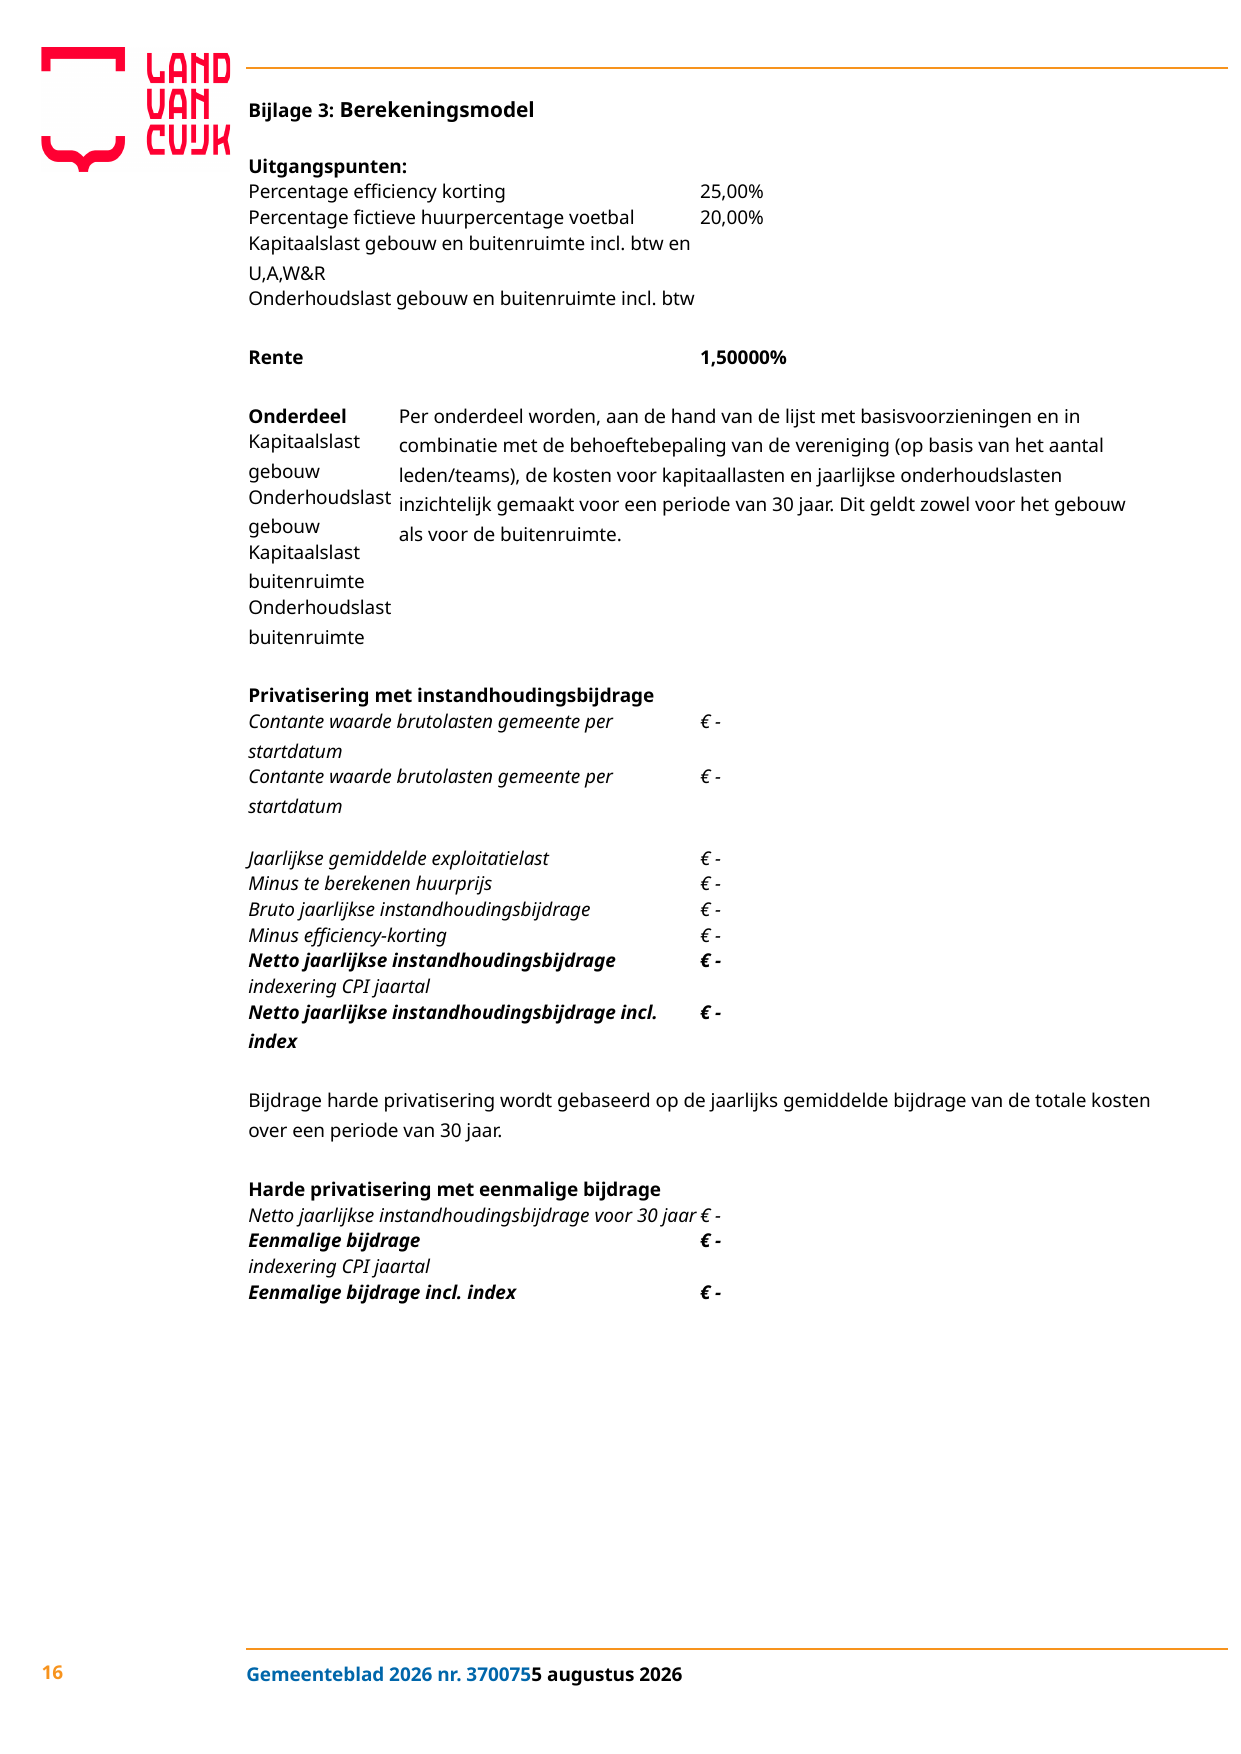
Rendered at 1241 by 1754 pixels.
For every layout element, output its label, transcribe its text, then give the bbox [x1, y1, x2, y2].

table_header Privatisering met instandhoudingsbijdrage [248, 683, 1152, 708]
table_cell Netto jaarlijkse instandhoudingsbijdrage [248, 948, 700, 973]
table_cell [700, 1253, 1152, 1279]
table_cell Netto jaarlijkse instandhoudingsbijdrage voor 30 jaar [248, 1202, 700, 1228]
table_cell Percentage fictieve huurpercentage voetbal [248, 205, 700, 230]
table_cell [248, 819, 700, 845]
table_cell € - [700, 1279, 1152, 1305]
table_cell Bruto jaarlijkse instandhoudingsbijdrage [248, 896, 700, 922]
table_cell indexering CPI jaartal [248, 1253, 700, 1279]
table_cell Percentage efficiency korting [248, 179, 700, 204]
table_cell Netto jaarlijkse instandhoudingsbijdrage incl. index [248, 999, 700, 1054]
table_header Onderdeel [248, 403, 398, 428]
table_cell [700, 819, 1152, 845]
table_cell indexering CPI jaartal [248, 974, 700, 999]
text Bijlage 3: Berekeningsmodel [248, 95, 1152, 123]
table_cell Onderhoudslast gebouw en buitenruimte incl. btw [248, 286, 700, 311]
table_cell 25,00% [700, 179, 1152, 204]
table_cell Kapitaalslast buitenruimte [248, 539, 398, 594]
table_cell Minus te berekenen huurprijs [248, 871, 700, 896]
table_cell Onderhoudslast buitenruimte [248, 595, 398, 650]
table_cell € - [700, 764, 1152, 819]
table_cell Contante waarde brutolasten gemeente per startdatum [248, 764, 700, 819]
table_header Per onderdeel worden, aan de hand van de lijst met basisvoorzieningen en in combinatie met de behoeftebepaling van de vereniging (op basis van het aantal leden/teams), de kosten voor kapitaallasten en jaarlijkse onderhoudslasten inzichtelijk gemaakt voor een periode van 30 jaar. Dit geldt zowel voor het gebouw als voor de buitenruimte. [399, 403, 1152, 650]
table_cell € - [700, 1202, 1152, 1228]
table_header 1,50000% [700, 344, 1152, 370]
table_cell Kapitaalslast gebouw en buitenruimte incl. btw en U,A,W&R [248, 230, 700, 286]
table_cell Minus efficiency-korting [248, 922, 700, 948]
table_cell Eenmalige bijdrage incl. index [248, 1279, 700, 1305]
table_cell € - [700, 709, 1152, 764]
table_header [700, 153, 1152, 179]
text Bijdrage harde privatisering wordt gebaseerd op de jaarlijks gemiddelde bijdrage van de totale kosten over een periode van 30 jaar. [248, 1087, 1152, 1143]
table_cell € - [700, 922, 1152, 948]
table_header Rente [248, 344, 700, 370]
table_cell € - [700, 845, 1152, 871]
table_header Uitgangspunten: [248, 153, 700, 179]
table_cell Eenmalige bijdrage [248, 1228, 700, 1253]
table_cell 20,00% [700, 205, 1152, 230]
table_cell Jaarlijkse gemiddelde exploitatielast [248, 845, 700, 871]
table_cell € - [700, 948, 1152, 973]
table_cell € - [700, 871, 1152, 896]
table_cell [700, 286, 1152, 311]
table_header Harde privatisering met eenmalige bijdrage [248, 1176, 1152, 1202]
table_cell [700, 974, 1152, 999]
table_cell € - [700, 999, 1152, 1054]
table_cell € - [700, 1228, 1152, 1253]
table_cell Onderhoudslast gebouw [248, 484, 398, 539]
table_cell Kapitaalslast gebouw [248, 429, 398, 484]
table_cell € - [700, 896, 1152, 922]
picture [41, 47, 231, 172]
table_cell [700, 230, 1152, 286]
table_cell Contante waarde brutolasten gemeente per startdatum [248, 709, 700, 764]
